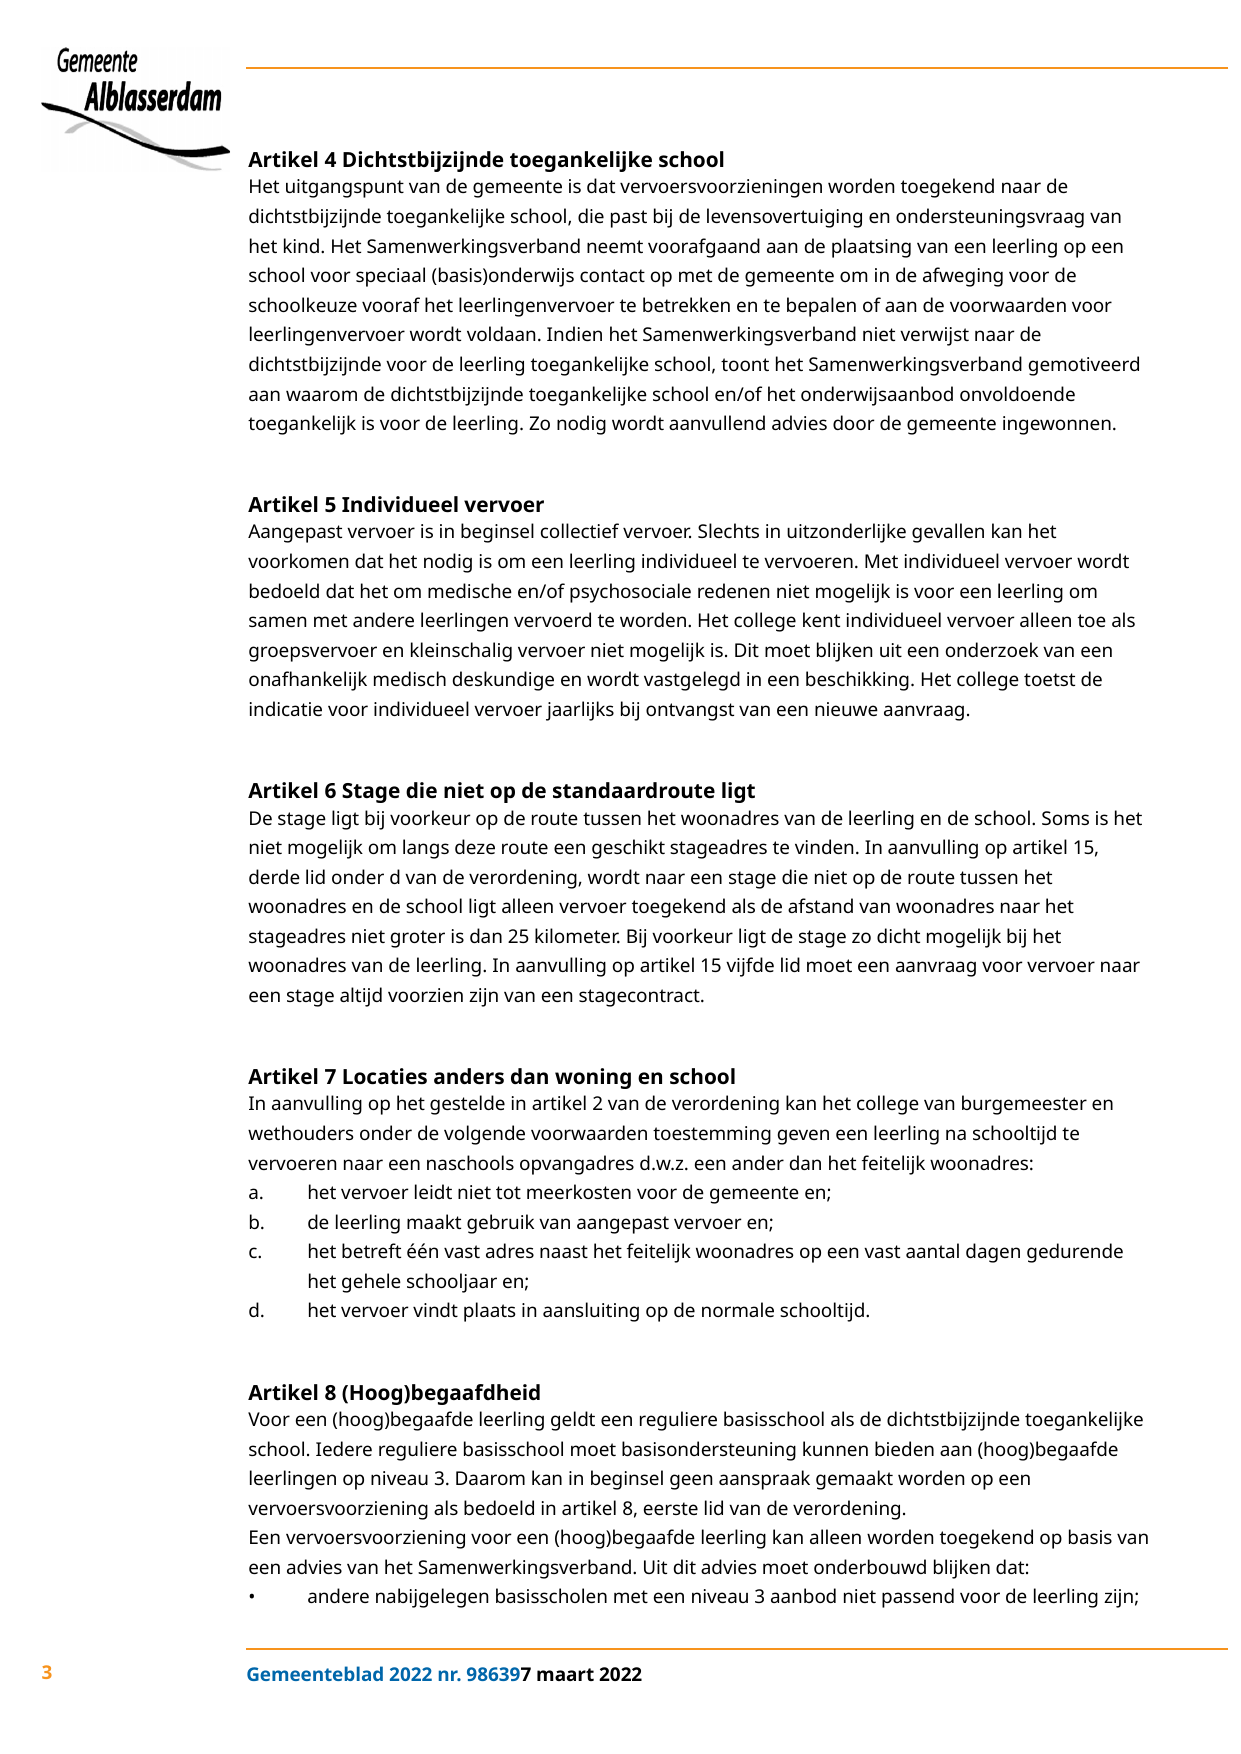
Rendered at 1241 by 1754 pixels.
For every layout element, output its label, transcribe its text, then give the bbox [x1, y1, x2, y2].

text Artikel 6 Stage die niet op de standaardroute ligt [248, 776, 1152, 805]
text De stage ligt bij voorkeur op de route tussen het woonadres van de leerling en de school. Soms is het niet mogelijk om langs deze route een geschikt stageadres te vinden. In aanvulling op artikel 15, derde lid onder d van de verordening, wordt naar een stage die niet op de route tussen het woonadres en de school ligt alleen vervoer toegekend als de afstand van woonadres naar het stageadres niet groter is dan 25 kilometer. Bij voorkeur ligt de stage zo dicht mogelijk bij het woonadres van de leerling. In aanvulling op artikel 15 vijfde lid moet een aanvraag voor vervoer naar een stage altijd voorzien zijn van een stagecontract. [248, 805, 1152, 1008]
list de leerling maakt gebruik van aangepast vervoer en; [248, 1209, 1152, 1235]
text Het uitgangspunt van de gemeente is dat vervoersvoorzieningen worden toegekend naar de dichtstbijzijnde toegankelijke school, die past bij de levensovertuiging en ondersteuningsvraag van het kind. Het Samenwerkingsverband neemt voorafgaand aan de plaatsing van een leerling op een school voor speciaal (basis)onderwijs contact op met de gemeente om in de afweging voor de schoolkeuze vooraf het leerlingenvervoer te betrekken en te bepalen of aan de voorwaarden voor leerlingenvervoer wordt voldaan. Indien het Samenwerkingsverband niet verwijst naar de dichtstbijzijnde voor de leerling toegankelijke school, toont het Samenwerkingsverband gemotiveerd aan waarom de dichtstbijzijnde toegankelijke school en/of het onderwijsaanbod onvoldoende toegankelijk is voor de leerling. Zo nodig wordt aanvullend advies door de gemeente ingewonnen. [248, 174, 1152, 436]
text Voor een (hoog)begaafde leerling geldt een reguliere basisschool als de dichtstbijzijnde toegankelijke school. Iedere reguliere basisschool moet basisondersteuning kunnen bieden aan (hoog)begaafde leerlingen op niveau 3. Daarom kan in beginsel geen aanspraak gemaakt worden op een vervoersvoorziening als bedoeld in artikel 8, eerste lid van de verordening. [248, 1406, 1152, 1521]
list andere nabijgelegen basisscholen met een niveau 3 aanbod niet passend voor de leerling zijn; [248, 1584, 1152, 1609]
text Artikel 5 Individueel vervoer [248, 490, 1152, 519]
list het vervoer leidt niet tot meerkosten voor de gemeente en; [248, 1179, 1152, 1205]
list het vervoer vindt plaats in aansluiting op de normale schooltijd. [248, 1298, 1152, 1323]
text Artikel 7 Locaties anders dan woning en school [248, 1062, 1152, 1091]
text Een vervoersvoorziening voor een (hoog)begaafde leerling kan alleen worden toegekend op basis van een advies van het Samenwerkingsverband. Uit dit advies moet onderbouwd blijken dat: [248, 1524, 1152, 1580]
text Artikel 4 Dichtstbijzijnde toegankelijke school [248, 145, 1152, 174]
list het betreft één vast adres naast het feitelijk woonadres op een vast aantal dagen gedurende het gehele schooljaar en; [248, 1238, 1152, 1294]
text Aangepast vervoer is in beginsel collectief vervoer. Slechts in uitzonderlijke gevallen kan het voorkomen dat het nodig is om een leerling individueel te vervoeren. Met individueel vervoer wordt bedoeld dat het om medische en/of psychosociale redenen niet mogelijk is voor een leerling om samen met andere leerlingen vervoerd te worden. Het college kent individueel vervoer alleen toe als groepsvervoer en kleinschalig vervoer niet mogelijk is. Dit moet blijken uit een onderzoek van een onafhankelijk medisch deskundige en wordt vastgelegd in een beschikking. Het college toetst de indicatie voor individueel vervoer jaarlijks bij ontvangst van een nieuwe aanvraag. [248, 519, 1152, 722]
text In aanvulling op het gestelde in artikel 2 van de verordening kan het college van burgemeester en wethouders onder de volgende voorwaarden toestemming geven een leerling na schooltijd te vervoeren naar een naschools opvangadres d.w.z. een ander dan het feitelijk woonadres: [248, 1091, 1152, 1176]
text Artikel 8 (Hoog)begaafdheid [248, 1378, 1152, 1406]
picture [41, 47, 231, 172]
